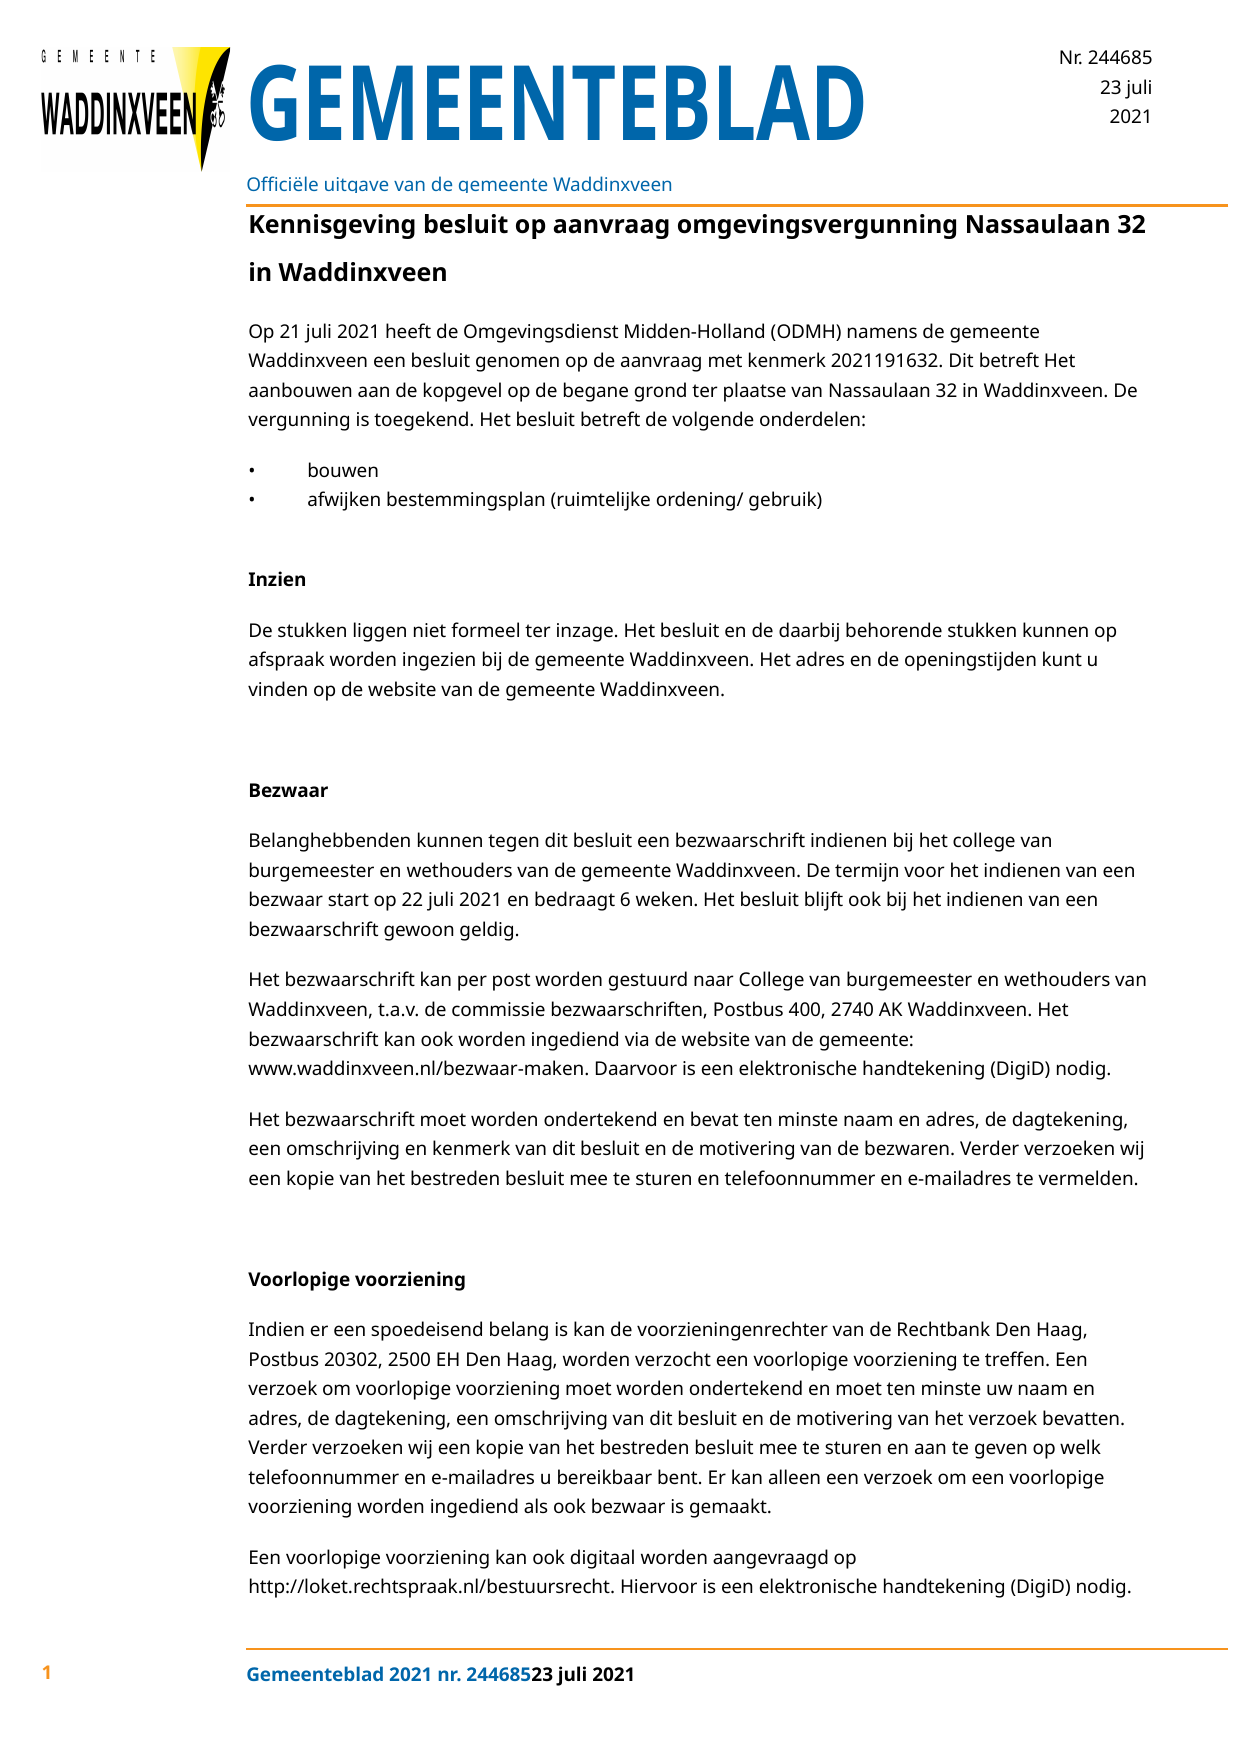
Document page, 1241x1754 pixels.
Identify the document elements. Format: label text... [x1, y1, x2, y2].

text De stukken liggen niet formeel ter inzage. Het besluit en de daarbij behorende stukken kunnen op afspraak worden ingezien bij de gemeente Waddinxveen. Het adres en de openingstijden kunt u vinden op de website van de gemeente Waddinxveen. [248, 617, 1152, 702]
text Het bezwaarschrift kan per post worden gestuurd naar College van burgemeester en wethouders van Waddinxveen, t.a.v. de commissie bezwaarschriften, Postbus 400, 2740 AK Waddinxveen. Het bezwaarschrift kan ook worden ingediend via de website van de gemeente: www.waddinxveen.nl/bezwaar-maken. Daarvoor is een elektronische handtekening (DigiD) nodig. [248, 967, 1152, 1081]
list afwijken bestemmingsplan (ruimtelijke ordening/ gebruik) [248, 487, 1152, 512]
text Indien er een spoedeisend belang is kan de voorzieningenrechter van de Rechtbank Den Haag, Postbus 20302, 2500 EH Den Haag, worden verzocht een voorlopige voorziening te treffen. Een verzoek om voorlopige voorziening moet worden ondertekend en moet ten minste uw naam en adres, de dagtekening, een omschrijving van dit besluit en de motivering van het verzoek bevatten. Verder verzoeken wij een kopie van het bestreden besluit mee te sturen en aan te geven op welk telefoonnummer en e-mailadres u bereikbaar bent. Er kan alleen een verzoek om een voorlopige voorziening worden ingediend als ook bezwaar is gemaakt. [248, 1316, 1152, 1519]
picture [41, 47, 231, 172]
text Kennisgeving besluit op aanvraag omgevingsvergunning Nassaulaan 32 in Waddinxveen [248, 207, 1152, 288]
text Een voorlopige voorziening kan ook digitaal worden aangevraagd op http://loket.rechtspraak.nl/bestuursrecht. Hiervoor is een elektronische handtekening (DigiD) nodig. [248, 1544, 1152, 1599]
text Bezwaar [248, 777, 1152, 803]
text Voorlopige voorziening [248, 1266, 1152, 1292]
text Op 21 juli 2021 heeft de Omgevingsdienst Midden-Holland (ODMH) namens de gemeente Waddinxveen een besluit genomen op de aanvraag met kenmerk 2021191632. Dit betreft Het aanbouwen aan de kopgevel op de begane grond ter plaatse van Nassaulaan 32 in Waddinxveen. De vergunning is toegekend. Het besluit betreft de volgende onderdelen: [248, 318, 1152, 432]
text Het bezwaarschrift moet worden ondertekend en bevat ten minste naam en adres, de dagtekening, een omschrijving en kenmerk van dit besluit en de motivering van de bezwaren. Verder verzoeken wij een kopie van het bestreden besluit mee te sturen en telefoonnummer en e-mailadres te vermelden. [248, 1106, 1152, 1191]
list bouwen [248, 457, 1152, 483]
text Belanghebbenden kunnen tegen dit besluit een bezwaarschrift indienen bij het college van burgemeester en wethouders van de gemeente Waddinxveen. De termijn voor het indienen van een bezwaar start op 22 juli 2021 en bedraagt 6 weken. Het besluit blijft ook bij het indienen van een bezwaarschrift gewoon geldig. [248, 827, 1152, 942]
text Inzien [248, 567, 1152, 592]
